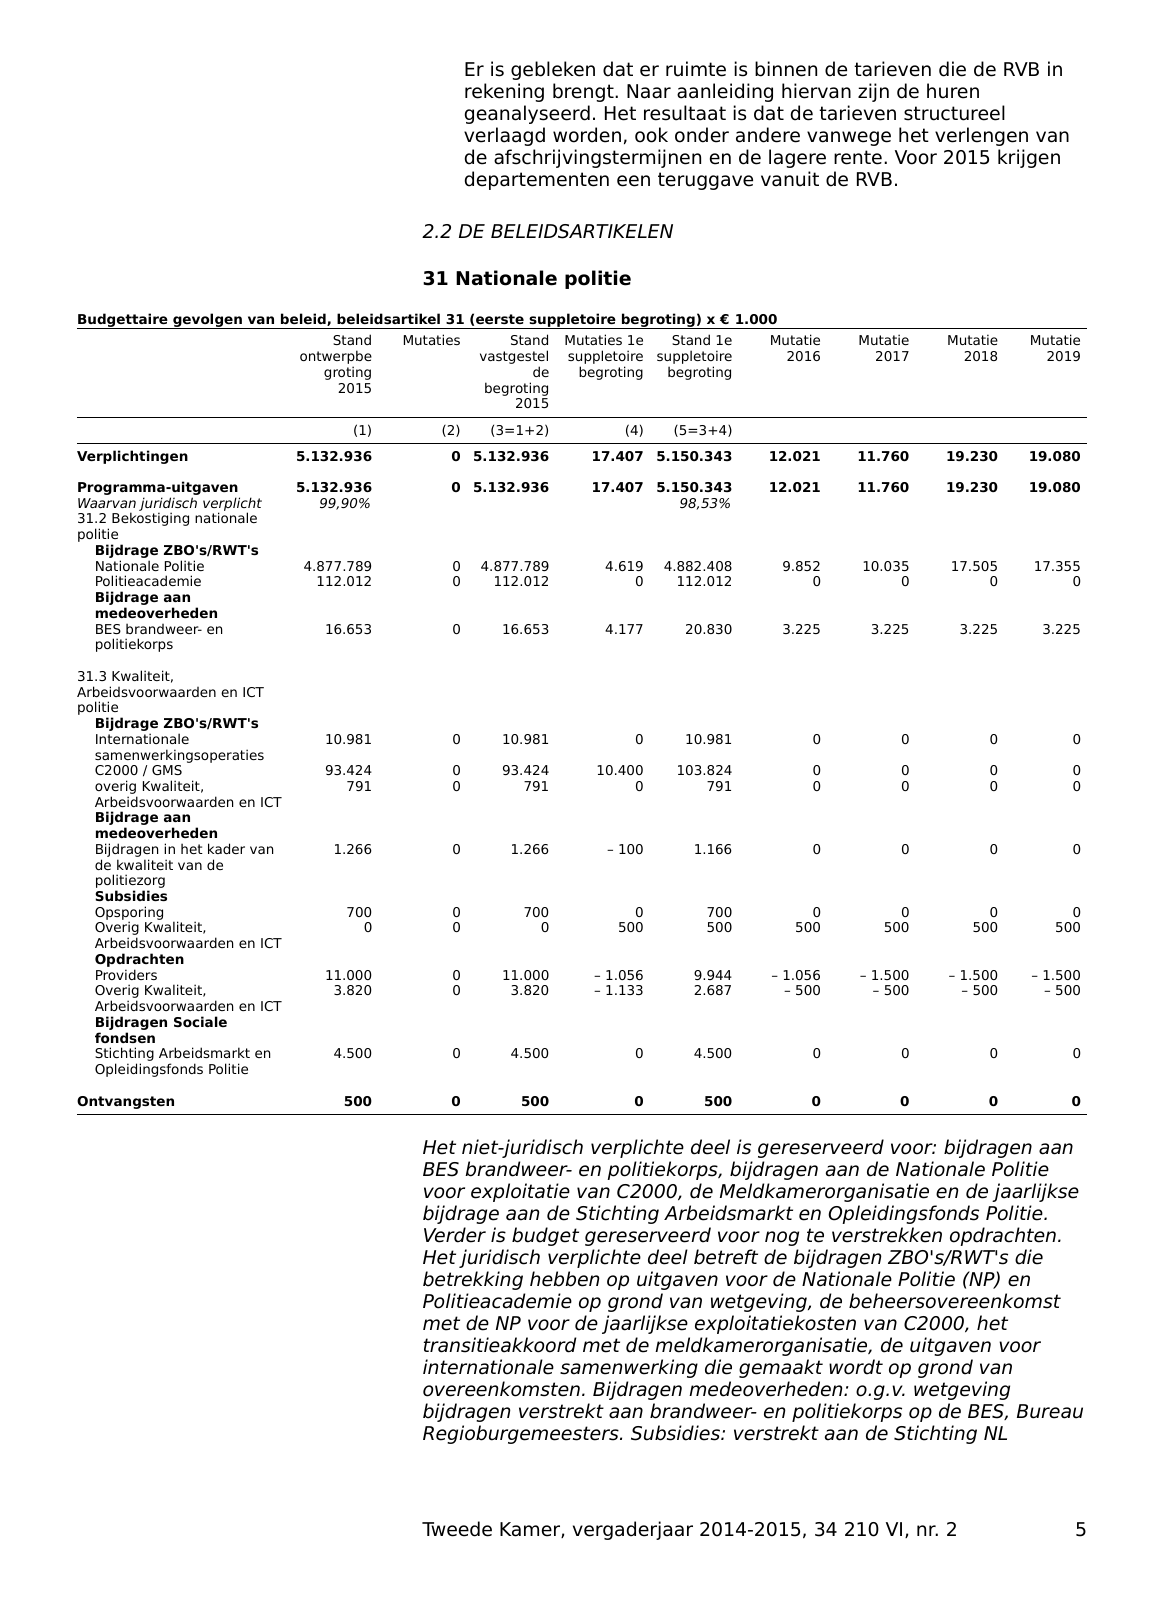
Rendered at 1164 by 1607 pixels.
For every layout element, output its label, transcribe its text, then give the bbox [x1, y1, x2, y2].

table_cell [650, 889, 738, 904]
table_cell [650, 1015, 738, 1046]
table_cell [1004, 1015, 1087, 1046]
table_cell Bijdragen Sociale fondsen [89, 1015, 289, 1046]
table_cell [466, 716, 555, 732]
table_cell 12.021 [738, 444, 827, 464]
table_cell [77, 889, 88, 904]
table_cell [466, 496, 555, 511]
table_cell 0 [827, 842, 915, 889]
table_cell 3.225 [827, 621, 915, 653]
table_cell [1004, 496, 1087, 511]
table_cell [738, 464, 827, 480]
table_cell [77, 590, 88, 621]
table_cell Stand ontwerpbegroting 2015 [289, 329, 378, 417]
table_cell 0 [827, 763, 915, 779]
table_cell 99,90% [289, 496, 378, 511]
table_cell 0 [378, 559, 466, 574]
table_cell [738, 496, 827, 511]
table_cell [89, 418, 289, 443]
table_cell 4.500 [289, 1046, 378, 1078]
table_cell [378, 543, 466, 558]
table_cell 500 [738, 920, 827, 952]
table_cell [915, 952, 1004, 967]
table_cell [555, 590, 649, 621]
table_cell [77, 779, 88, 810]
table_cell 0 [915, 1093, 1004, 1114]
table_cell [1004, 889, 1087, 904]
table_cell 791 [650, 779, 738, 810]
table_cell [77, 716, 88, 732]
table_cell 19.080 [1004, 444, 1087, 464]
table_cell 0 [378, 1046, 466, 1078]
table_cell 3.820 [289, 983, 378, 1015]
table_cell 0 [738, 763, 827, 779]
table_cell [89, 1078, 289, 1093]
table_cell [77, 810, 88, 842]
table_cell 0 [738, 1093, 827, 1114]
table_cell Mutatie 2017 [827, 329, 915, 417]
table_cell 5.150.343 [650, 480, 738, 496]
table_cell 0 [738, 779, 827, 810]
table_cell [378, 716, 466, 732]
table_cell 0 [378, 480, 466, 496]
text Het juridisch verplichte deel betreft de bijdragen ZBO's/RWT's die betrekking hebben op uitgaven voor de Nationale Politie (NP) en Politieacademie op grond van wetgeving, de beheersovereenkomst met de NP voor de jaarlijkse exploitatiekosten van C2000, het transitieakkoord met de meldkamerorganisatie, de uitgaven voor internationale samenwerking die gemaakt wordt op grond van overeenkomsten. Bijdragen medeoverheden: o.g.v. wetgeving bijdragen verstrekt aan brandweer- en politiekorps op de BES, Bureau Regioburgemeesters. Subsidies: verstrekt aan de Stichting NL [422, 1247, 1087, 1445]
table_cell 3.225 [1004, 621, 1087, 653]
table_cell 0 [827, 779, 915, 810]
table_cell Bijdrage ZBO's/RWT's [89, 543, 289, 558]
table_cell [555, 464, 649, 480]
table_cell 4.877.789 [466, 559, 555, 574]
table_cell overig Kwaliteit, Arbeidsvoorwaarden en ICT [89, 779, 289, 810]
table_cell Providers [89, 968, 289, 983]
table_cell [555, 889, 649, 904]
table_cell [1004, 653, 1087, 669]
table_cell 5.132.936 [289, 444, 378, 464]
table_cell 1.266 [289, 842, 378, 889]
table_cell [915, 1078, 1004, 1093]
table_cell 0 [915, 1046, 1004, 1078]
table_cell [289, 653, 378, 669]
table_cell 19.230 [915, 480, 1004, 496]
table_cell [827, 653, 915, 669]
table_cell 17.407 [555, 480, 649, 496]
table_cell 500 [650, 920, 738, 952]
table_cell Politieacademie [89, 574, 289, 590]
table_cell 500 [650, 1093, 738, 1114]
table_cell 17.355 [1004, 559, 1087, 574]
table_cell 10.981 [650, 732, 738, 763]
table_cell [555, 1078, 649, 1093]
table_cell 500 [827, 920, 915, 952]
table_cell [89, 653, 289, 669]
table_cell [289, 1015, 378, 1046]
table_cell 19.230 [915, 444, 1004, 464]
table_cell [1004, 511, 1087, 543]
table_cell Mutatie 2019 [1004, 329, 1087, 417]
table_cell [1004, 669, 1087, 716]
table_cell 700 [650, 905, 738, 920]
table_cell [915, 511, 1004, 543]
table_cell 0 [378, 968, 466, 983]
table_cell [466, 1078, 555, 1093]
table_cell 500 [289, 1093, 378, 1114]
table_cell Verplichtingen [77, 444, 289, 464]
table_cell 0 [915, 779, 1004, 810]
table_cell [827, 1015, 915, 1046]
table_cell 0 [738, 905, 827, 920]
table_cell 9.852 [738, 559, 827, 574]
table_cell [915, 543, 1004, 558]
table_cell [650, 590, 738, 621]
table_cell [77, 574, 88, 590]
table_cell [77, 543, 88, 558]
table_cell 1.166 [650, 842, 738, 889]
table_cell [77, 1046, 88, 1078]
table_cell [738, 1015, 827, 1046]
table_cell 5.132.936 [466, 444, 555, 464]
table_cell 10.981 [289, 732, 378, 763]
table_cell [555, 496, 649, 511]
table_cell [827, 716, 915, 732]
table_cell 103.824 [650, 763, 738, 779]
table_cell Bijdrage aan medeoverheden [89, 590, 289, 621]
table_cell 0 [827, 1046, 915, 1078]
table_cell 0 [1004, 1046, 1087, 1078]
table_cell 0 [915, 732, 1004, 763]
table_cell [738, 716, 827, 732]
table_cell [650, 669, 738, 716]
table_cell 4.877.789 [289, 559, 378, 574]
table_cell 98,53% [650, 496, 738, 511]
table_cell [378, 653, 466, 669]
table_cell [650, 716, 738, 732]
table_cell 16.653 [466, 621, 555, 653]
table_cell 700 [466, 905, 555, 920]
table_cell 0 [378, 621, 466, 653]
table_cell 0 [738, 732, 827, 763]
table_cell Bijdragen in het kader van de kwaliteit van de politiezorg [89, 842, 289, 889]
table_cell Overig Kwaliteit, Arbeidsvoorwaarden en ICT [89, 983, 289, 1015]
table_cell 20.830 [650, 621, 738, 653]
table_cell Subsidies [89, 889, 289, 904]
table_cell – 500 [1004, 983, 1087, 1015]
table_cell [555, 1015, 649, 1046]
table_cell [466, 669, 555, 716]
table_cell [555, 952, 649, 967]
table_cell [77, 653, 88, 669]
table_cell [466, 889, 555, 904]
table_cell 11.760 [827, 480, 915, 496]
table_cell [827, 418, 915, 443]
table_cell – 1.500 [915, 968, 1004, 983]
table_cell 0 [915, 574, 1004, 590]
table_cell [289, 716, 378, 732]
table_cell [1004, 716, 1087, 732]
table_cell [738, 418, 827, 443]
table_cell Overig Kwaliteit, Arbeidsvoorwaarden en ICT [89, 920, 289, 952]
table_cell [915, 418, 1004, 443]
table_cell [378, 1078, 466, 1093]
table_cell [915, 590, 1004, 621]
table_cell 4.500 [650, 1046, 738, 1078]
table_cell 19.080 [1004, 480, 1087, 496]
table_cell Opsporing [89, 905, 289, 920]
table_cell [915, 889, 1004, 904]
table_cell [827, 669, 915, 716]
table_cell [827, 511, 915, 543]
table_cell [915, 1015, 1004, 1046]
table_cell 112.012 [289, 574, 378, 590]
table_cell – 1.500 [827, 968, 915, 983]
table_cell 5.132.936 [289, 480, 378, 496]
table_cell [77, 418, 88, 443]
table_cell [827, 543, 915, 558]
table_cell 1.266 [466, 842, 555, 889]
table_cell 0 [738, 1046, 827, 1078]
table_cell 0 [1004, 763, 1087, 779]
table_cell 31.3 Kwaliteit, Arbeidsvoorwaarden en ICT politie [77, 669, 289, 716]
table_cell 500 [915, 920, 1004, 952]
table_cell – 500 [915, 983, 1004, 1015]
table_cell [378, 952, 466, 967]
table_cell [77, 621, 88, 653]
table_cell [77, 905, 88, 920]
table_cell [289, 464, 378, 480]
table_cell [1004, 810, 1087, 842]
table_cell [77, 920, 88, 952]
table_cell (3=1+2) [466, 418, 555, 443]
table_cell 17.505 [915, 559, 1004, 574]
table_cell Stand 1e suppletoire begroting [650, 329, 738, 417]
table_cell [738, 653, 827, 669]
table_cell [1004, 543, 1087, 558]
table_cell [827, 464, 915, 480]
table_cell [77, 952, 88, 967]
table_cell [915, 496, 1004, 511]
table_cell [378, 511, 466, 543]
table_cell 0 [378, 983, 466, 1015]
table_cell 11.000 [466, 968, 555, 983]
table_cell 0 [378, 574, 466, 590]
table_cell – 1.056 [738, 968, 827, 983]
table_cell [77, 329, 88, 417]
table_cell [915, 810, 1004, 842]
table_cell 0 [555, 779, 649, 810]
table_cell (1) [289, 418, 378, 443]
table_cell Stand vastgestelde begroting 2015 [466, 329, 555, 417]
table_cell 0 [378, 763, 466, 779]
table_cell 4.619 [555, 559, 649, 574]
table_cell 0 [378, 732, 466, 763]
table_cell (2) [378, 418, 466, 443]
table_cell 0 [827, 732, 915, 763]
table_cell [555, 543, 649, 558]
table_cell 0 [378, 779, 466, 810]
text Het niet-juridisch verplichte deel is gereserveerd voor: bijdragen aan BES brandweer- en politiekorps, bijdragen aan de Nationale Politie voor exploitatie van C2000, de Meldkamerorganisatie en de jaarlijkse bijdrage aan de Stichting Arbeidsmarkt en Opleidingsfonds Politie. Verder is budget gereserveerd voor nog te verstrekken opdrachten. [422, 1137, 1087, 1247]
table_cell 0 [555, 732, 649, 763]
table_cell 93.424 [466, 763, 555, 779]
table_cell [378, 1015, 466, 1046]
table_cell Mutatie 2016 [738, 329, 827, 417]
table_cell 700 [289, 905, 378, 920]
table_cell 9.944 [650, 968, 738, 983]
table_cell Nationale Politie [89, 559, 289, 574]
table_cell 3.820 [466, 983, 555, 1015]
table_cell 0 [1004, 574, 1087, 590]
table_cell Programma-uitgaven [77, 480, 289, 496]
table_cell [555, 653, 649, 669]
table_cell 0 [1004, 905, 1087, 920]
table_cell 31.2 Bekostiging nationale politie [77, 511, 289, 543]
table_cell 0 [915, 842, 1004, 889]
table_cell – 1.133 [555, 983, 649, 1015]
table_cell [738, 511, 827, 543]
table_cell Bijdrage aan medeoverheden [89, 810, 289, 842]
text Er is gebleken dat er ruimte is binnen de tarieven die de RVB in rekening brengt. Naar aanleiding hiervan zijn de huren geanalyseerd. Het resultaat is dat de tarieven structureel verlaagd worden, ook onder andere vanwege het verlengen van de afschrijvingstermijnen en de lagere rente. Voor 2015 krijgen departementen een teruggave vanuit de RVB. [464, 59, 1087, 191]
table_cell 5.132.936 [466, 480, 555, 496]
table_cell Ontvangsten [77, 1093, 289, 1114]
table_cell 0 [555, 1093, 649, 1114]
table_cell C2000 / GMS [89, 763, 289, 779]
table_cell [289, 511, 378, 543]
table_cell Mutaties [378, 329, 466, 417]
table_cell 11.760 [827, 444, 915, 464]
table_cell 0 [378, 1093, 466, 1114]
table_cell [289, 1078, 378, 1093]
table_cell 5.150.343 [650, 444, 738, 464]
table_cell – 500 [738, 983, 827, 1015]
table_cell 0 [555, 905, 649, 920]
table_cell [650, 653, 738, 669]
table_cell 112.012 [466, 574, 555, 590]
table_cell 2.687 [650, 983, 738, 1015]
table_cell [289, 810, 378, 842]
table_cell 10.400 [555, 763, 649, 779]
table_cell [77, 732, 88, 763]
table_cell [378, 889, 466, 904]
table_cell [1004, 952, 1087, 967]
table_cell [466, 590, 555, 621]
table_cell BES brandweer- en politiekorps [89, 621, 289, 653]
table_header Budgettaire gevolgen van beleid, beleidsartikel 31 (eerste suppletoire begroting) x € 1.000 [77, 312, 1087, 327]
table_cell [378, 464, 466, 480]
table_cell 0 [378, 920, 466, 952]
table_cell [466, 511, 555, 543]
table_cell – 1.056 [555, 968, 649, 983]
table_cell 93.424 [289, 763, 378, 779]
table_cell [650, 511, 738, 543]
table_cell [89, 464, 289, 480]
table_cell [915, 669, 1004, 716]
table_cell 0 [827, 1093, 915, 1114]
table_cell [738, 590, 827, 621]
table_cell 16.653 [289, 621, 378, 653]
table_cell [378, 669, 466, 716]
subtitle 31 Nationale politie [422, 268, 1087, 290]
table_cell [289, 543, 378, 558]
table_cell [378, 496, 466, 511]
table_cell [650, 810, 738, 842]
table_cell [466, 543, 555, 558]
table_cell 0 [915, 905, 1004, 920]
table_cell [738, 669, 827, 716]
table_cell 0 [289, 920, 378, 952]
table_cell Internationale samenwerkingsoperaties [89, 732, 289, 763]
table_cell – 500 [827, 983, 915, 1015]
table_cell Bijdrage ZBO's/RWT's [89, 716, 289, 732]
table_cell 17.407 [555, 444, 649, 464]
table_cell 3.225 [738, 621, 827, 653]
table_cell [738, 1078, 827, 1093]
table_cell 4.882.408 [650, 559, 738, 574]
table_cell [466, 1015, 555, 1046]
table_cell [1004, 418, 1087, 443]
table_cell [378, 590, 466, 621]
table_cell [77, 968, 88, 983]
table_cell 0 [827, 905, 915, 920]
table_cell 3.225 [915, 621, 1004, 653]
table_cell [650, 543, 738, 558]
table_cell [650, 1078, 738, 1093]
table_cell 0 [827, 574, 915, 590]
table_cell (5=3+4) [650, 418, 738, 443]
table_cell Mutatie 2018 [915, 329, 1004, 417]
table_cell 0 [1004, 732, 1087, 763]
table_cell [77, 842, 88, 889]
table_cell 791 [466, 779, 555, 810]
table_cell Waarvan juridisch verplicht [77, 496, 289, 511]
table_cell [827, 496, 915, 511]
table_cell [555, 669, 649, 716]
table_cell [915, 653, 1004, 669]
table_cell 0 [466, 920, 555, 952]
table_cell [738, 952, 827, 967]
table_cell 500 [466, 1093, 555, 1114]
table_cell [466, 464, 555, 480]
table_cell 0 [738, 574, 827, 590]
table_cell [77, 464, 88, 480]
table_cell 0 [555, 1046, 649, 1078]
table_cell [466, 810, 555, 842]
subtitle 2.2 DE BELEIDSARTIKELEN [422, 221, 1087, 243]
table_cell [827, 810, 915, 842]
table_cell [77, 763, 88, 779]
table_cell [77, 1015, 88, 1046]
table_cell 0 [378, 444, 466, 464]
table_cell 791 [289, 779, 378, 810]
table_cell 0 [555, 574, 649, 590]
table_cell – 1.500 [1004, 968, 1087, 983]
table_cell 0 [378, 842, 466, 889]
table_cell 11.000 [289, 968, 378, 983]
table_cell Mutaties 1e suppletoire begroting [555, 329, 649, 417]
table_cell [915, 716, 1004, 732]
table_cell Stichting Arbeidsmarkt en Opleidingsfonds Politie [89, 1046, 289, 1078]
table_cell [466, 653, 555, 669]
table_cell [289, 889, 378, 904]
table_cell [555, 511, 649, 543]
table_cell [77, 1078, 88, 1093]
table_cell [1004, 590, 1087, 621]
table_cell [738, 810, 827, 842]
table_cell [827, 952, 915, 967]
table_cell [738, 889, 827, 904]
table_cell [378, 810, 466, 842]
table_cell [555, 716, 649, 732]
table_cell (4) [555, 418, 649, 443]
table_cell 12.021 [738, 480, 827, 496]
table_cell [1004, 1078, 1087, 1093]
table_cell [1004, 464, 1087, 480]
table_cell [915, 464, 1004, 480]
table_cell [77, 983, 88, 1015]
table_cell [650, 464, 738, 480]
table_cell [466, 952, 555, 967]
table_cell 500 [555, 920, 649, 952]
table_cell [555, 810, 649, 842]
table_cell 500 [1004, 920, 1087, 952]
table_cell [827, 1078, 915, 1093]
table_cell [650, 952, 738, 967]
table_cell [89, 329, 289, 417]
table_cell [289, 952, 378, 967]
table_cell 4.500 [466, 1046, 555, 1078]
table_cell 4.177 [555, 621, 649, 653]
table_cell – 100 [555, 842, 649, 889]
table_cell 0 [915, 763, 1004, 779]
table_cell [289, 669, 378, 716]
table_cell [289, 590, 378, 621]
table_cell 10.981 [466, 732, 555, 763]
table_cell [827, 889, 915, 904]
table_cell [77, 559, 88, 574]
table_cell Opdrachten [89, 952, 289, 967]
table_cell 112.012 [650, 574, 738, 590]
table_cell 10.035 [827, 559, 915, 574]
table_cell [827, 590, 915, 621]
table_cell 0 [1004, 842, 1087, 889]
table_cell 0 [1004, 1093, 1087, 1114]
table_cell 0 [1004, 779, 1087, 810]
table_cell [738, 543, 827, 558]
table_cell 0 [378, 905, 466, 920]
table_cell 0 [738, 842, 827, 889]
